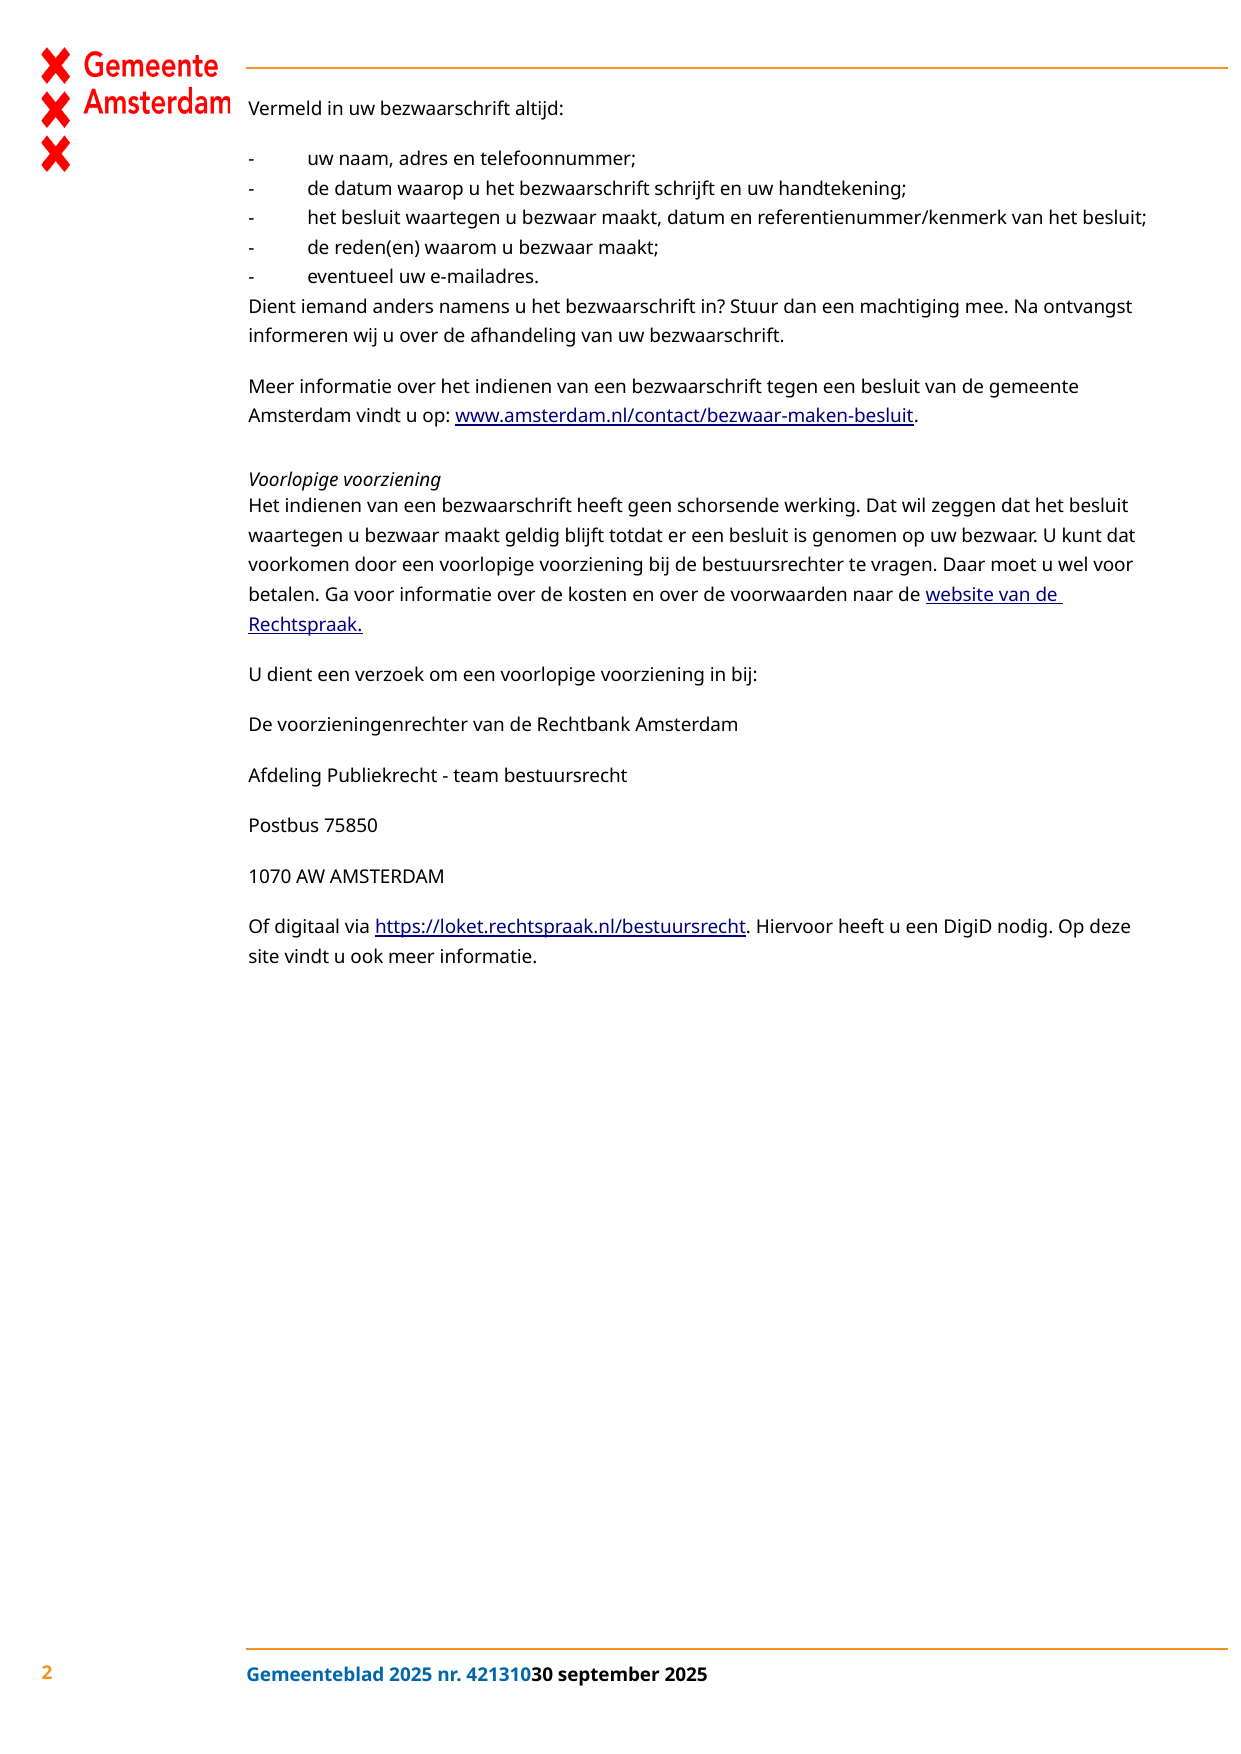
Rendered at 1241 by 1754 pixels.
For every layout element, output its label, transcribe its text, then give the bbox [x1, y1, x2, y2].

list uw naam, adres en telefoonnummer; [248, 145, 1152, 171]
text De voorzieningenrechter van de Rechtbank Amsterdam [248, 712, 1152, 737]
list de datum waarop u het bezwaarschrift schrijft en uw handtekening; [248, 175, 1152, 201]
text Dient iemand anders namens u het bezwaarschrift in? Stuur dan een machtiging mee. Na ontvangst informeren wij u over de afhandeling van uw bezwaarschrift. [248, 293, 1152, 348]
text Voorlopige voorziening [248, 467, 1152, 492]
text 1070 AW AMSTERDAM [248, 863, 1152, 888]
text Of digitaal via https://loket.rechtspraak.nl/bestuursrecht. Hiervoor heeft u een DigiD nodig. Op deze site vindt u ook meer informatie. [248, 913, 1152, 968]
text Meer informatie over het indienen van een bezwaarschrift tegen een besluit van de gemeente Amsterdam vindt u op: www.amsterdam.nl/contact/bezwaar-maken-besluit. [248, 373, 1152, 428]
text Postbus 75850 [248, 812, 1152, 838]
text Afdeling Publiekrecht - team bestuursrecht [248, 762, 1152, 788]
list het besluit waartegen u bezwaar maakt, datum en referentienummer/kenmerk van het besluit; [248, 204, 1152, 230]
picture [41, 47, 231, 172]
text U dient een verzoek om een voorlopige voorziening in bij: [248, 661, 1152, 687]
text Het indienen van een bezwaarschrift heeft geen schorsende werking. Dat wil zeggen dat het besluit waartegen u bezwaar maakt geldig blijft totdat er een besluit is genomen op uw bezwaar. U kunt dat voorkomen door een voorlopige voorziening bij de bestuursrechter te vragen. Daar moet u wel voor betalen. Ga voor informatie over de kosten en over de voorwaarden naar de website van de Rechtspraak. [248, 492, 1152, 636]
list de reden(en) waarom u bezwaar maakt; [248, 234, 1152, 260]
text Vermeld in uw bezwaarschrift altijd: [248, 95, 1152, 121]
list eventueel uw e-mailadres. [248, 263, 1152, 289]
